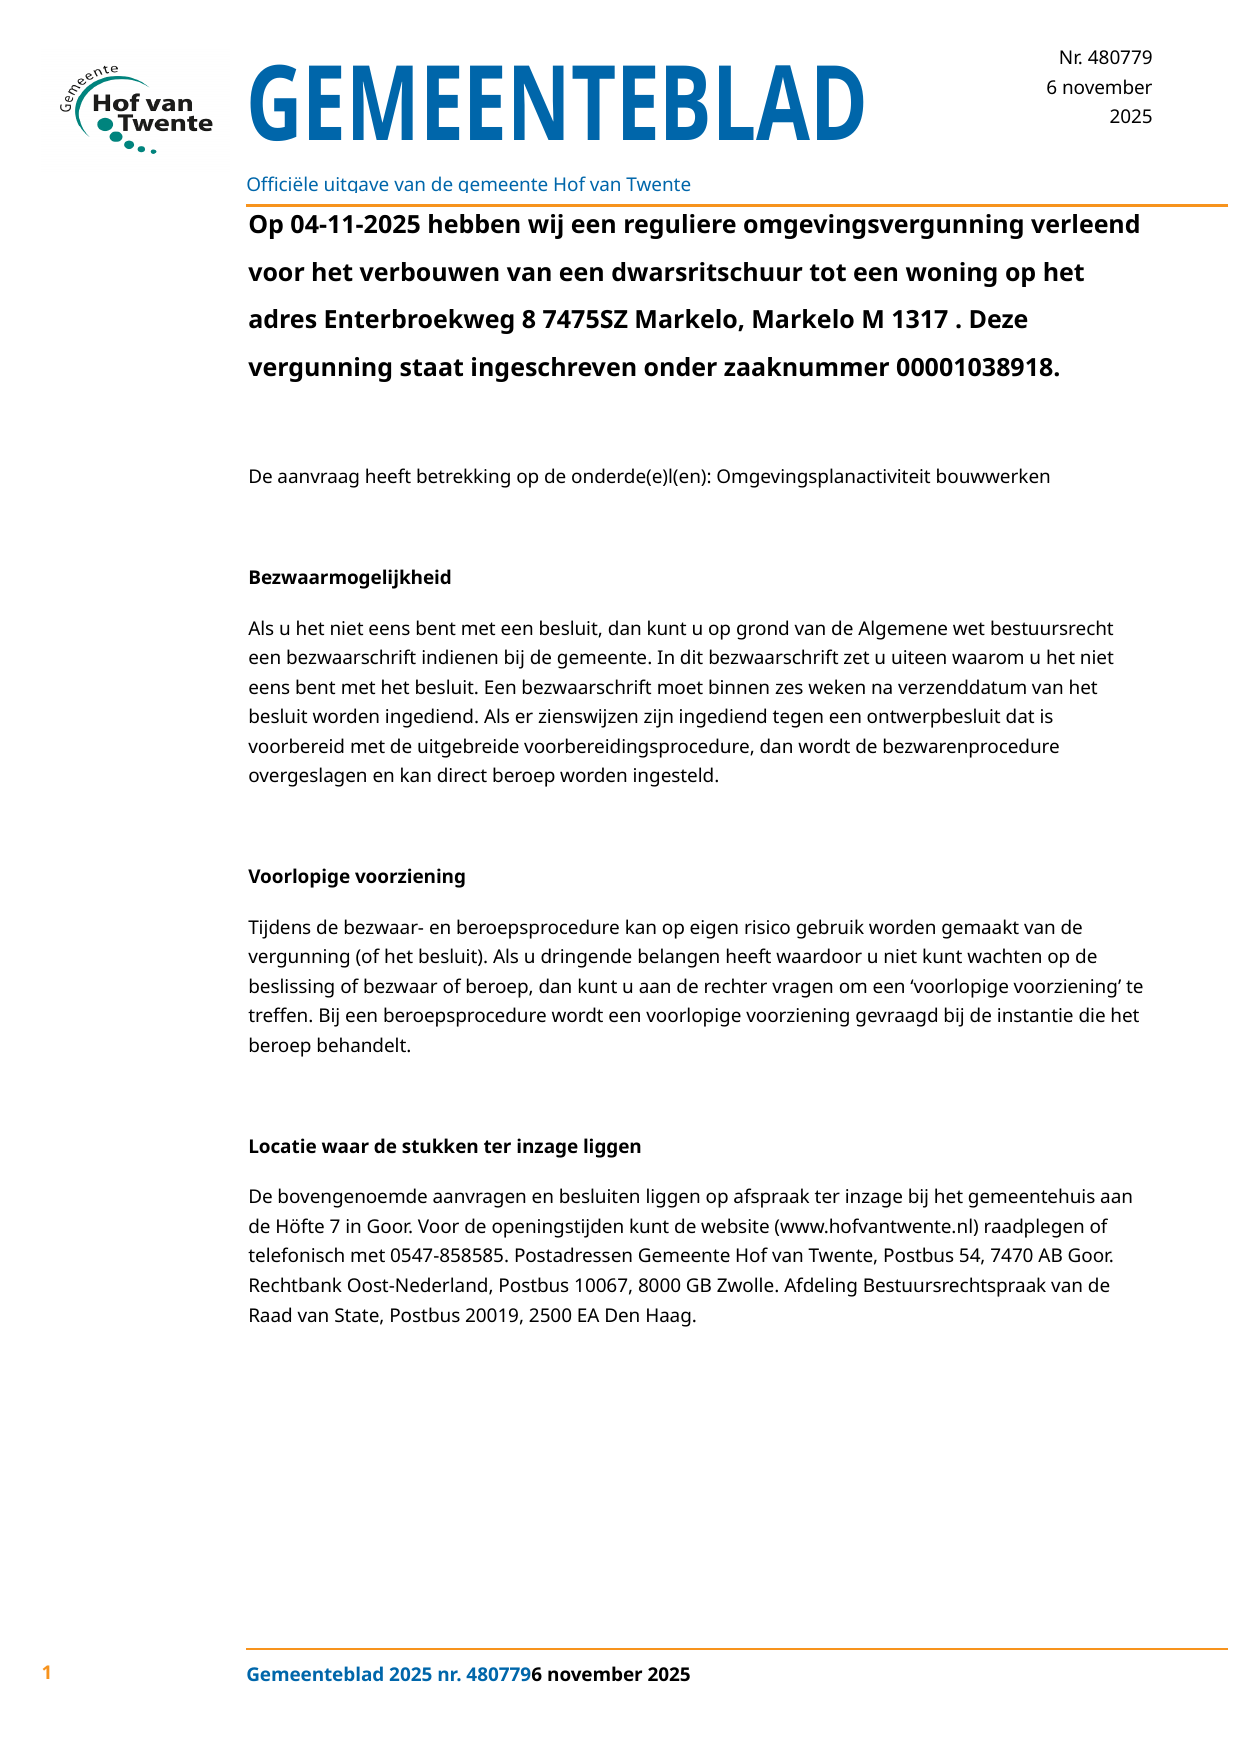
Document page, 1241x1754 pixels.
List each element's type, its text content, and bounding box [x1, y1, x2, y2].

text De bovengenoemde aanvragen en besluiten liggen op afspraak ter inzage bij het gemeentehuis aan de Höfte 7 in Goor. Voor de openingstijden kunt de website (www.hofvantwente.nl) raadplegen of telefonisch met 0547-858585. Postadressen Gemeente Hof van Twente, Postbus 54, 7470 AB Goor. Rechtbank Oost-Nederland, Postbus 10067, 8000 GB Zwolle. Afdeling Bestuursrechtspraak van de Raad van State, Postbus 20019, 2500 EA Den Haag. [248, 1183, 1152, 1328]
text Voorlopige voorziening [248, 863, 1152, 889]
text Op 04-11-2025 hebben wij een reguliere omgevingsvergunning verleend voor het verbouwen van een dwarsritschuur tot een woning op het adres Enterbroekweg 8 7475SZ Markelo, Markelo M 1317 . Deze vergunning staat ingeschreven onder zaaknummer 00001038918. [248, 207, 1152, 384]
text Als u het niet eens bent met een besluit, dan kunt u op grond van de Algemene wet bestuursrecht een bezwaarschrift indienen bij de gemeente. In dit bezwaarschrift zet u uiteen waarom u het niet eens bent met het besluit. Een bezwaarschrift moet binnen zes weken na verzenddatum van het besluit worden ingediend. Als er zienswijzen zijn ingediend tegen een ontwerpbesluit dat is voorbereid met de uitgebreide voorbereidingsprocedure, dan wordt de bezwarenprocedure overgeslagen en kan direct beroep worden ingesteld. [248, 615, 1152, 788]
text Bezwaarmogelijkheid [248, 564, 1152, 590]
text Tijdens de bezwaar- en beroepsprocedure kan op eigen risico gebruik worden gemaakt van de vergunning (of het besluit). Als u dringende belangen heeft waardoor u niet kunt wachten op de beslissing of bezwaar of beroep, dan kunt u aan de rechter vragen om een ‘voorlopige voorziening’ te treffen. Bij een beroepsprocedure wordt een voorlopige voorziening gevraagd bij de instantie die het beroep behandelt. [248, 914, 1152, 1058]
picture [41, 47, 231, 172]
text Locatie waar de stukken ter inzage liggen [248, 1133, 1152, 1159]
text De aanvraag heeft betrekking op de onderde(e)l(en): Omgevingsplanactiviteit bouwwerken [248, 463, 1152, 489]
